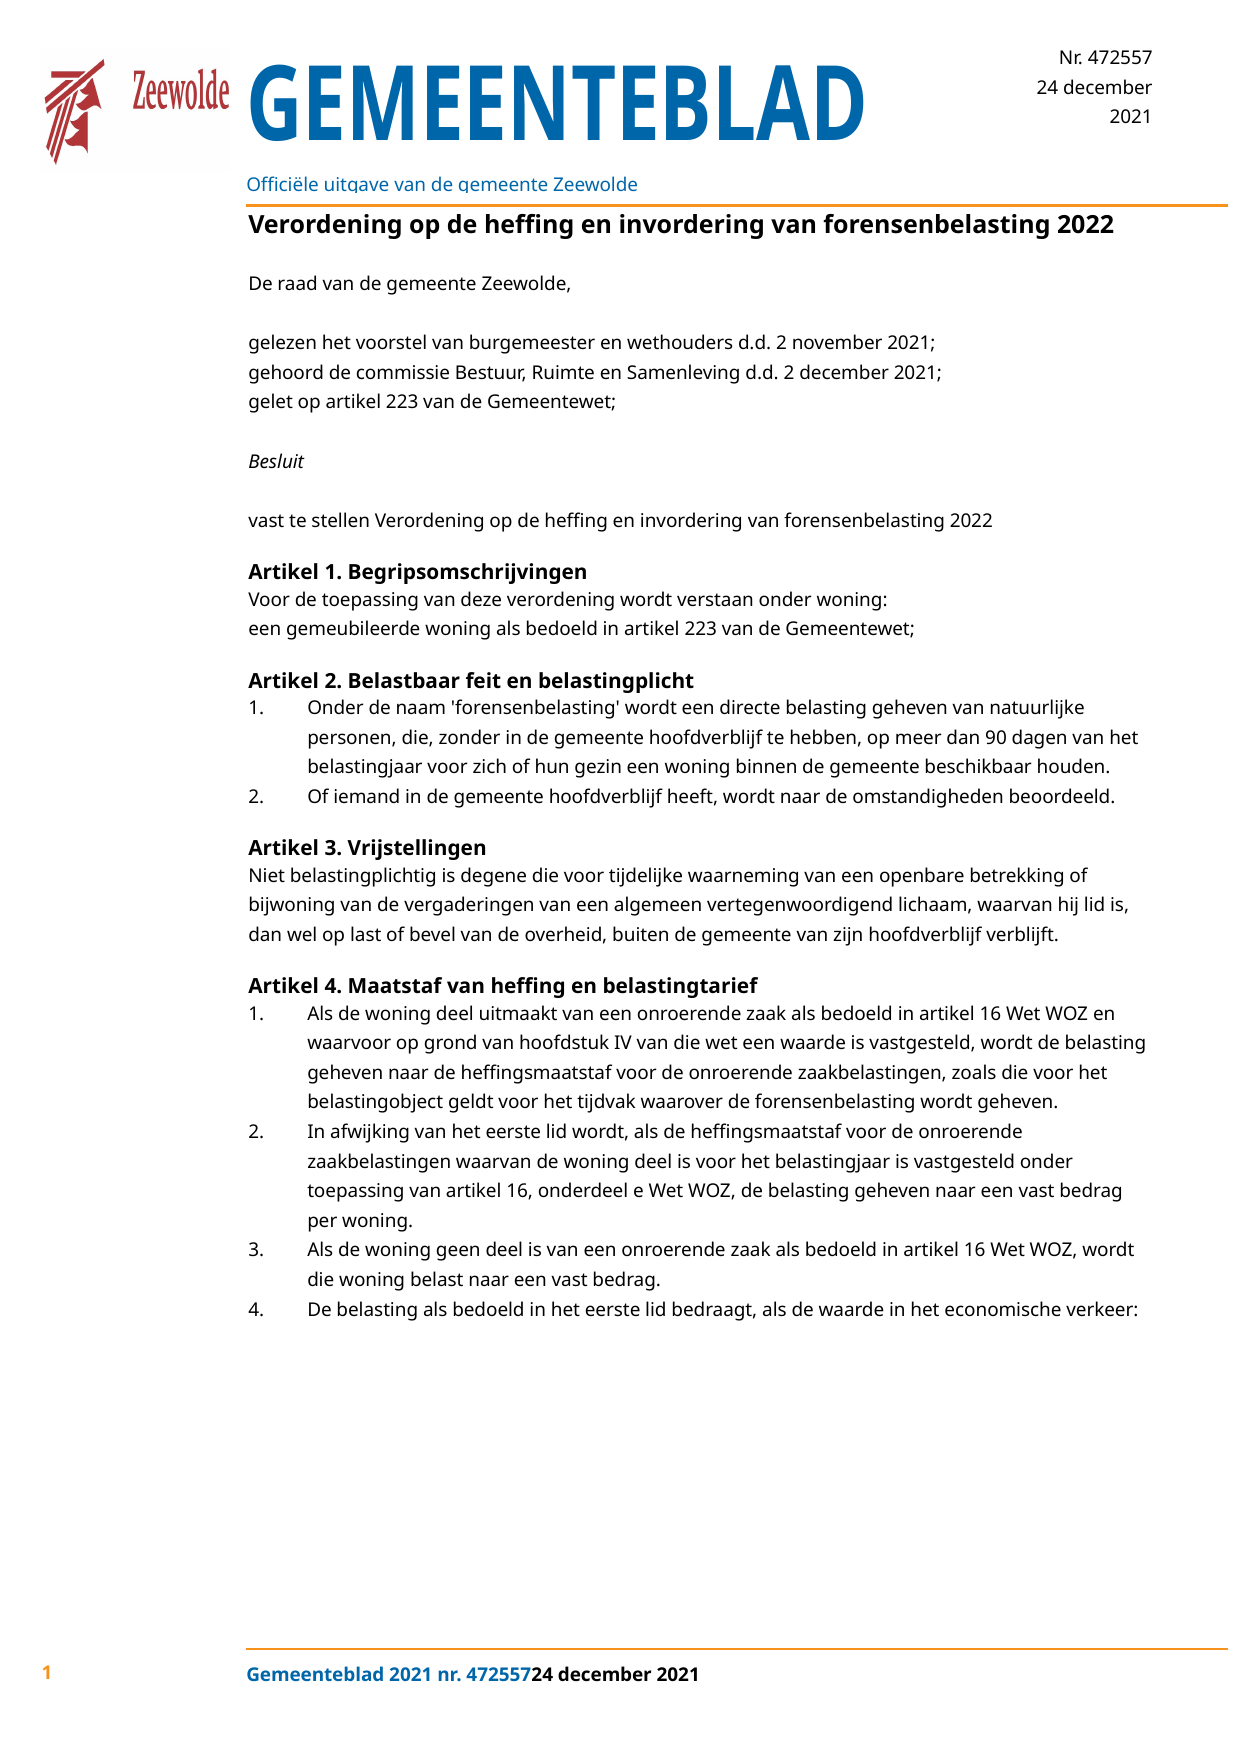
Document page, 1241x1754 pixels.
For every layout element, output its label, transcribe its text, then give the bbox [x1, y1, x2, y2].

list Als de woning deel uitmaakt van een onroerende zaak als bedoeld in artikel 16 Wet WOZ en waarvoor op grond van hoofdstuk IV van die wet een waarde is vastgesteld, wordt de belasting geheven naar de heffingsmaatstaf voor de onroerende zaakbelastingen, zoals die voor het belastingobject geldt voor het tijdvak waarover de forensenbelasting wordt geheven. [248, 1000, 1152, 1114]
picture [41, 47, 231, 172]
text gelezen het voorstel van burgemeester en wethouders d.d. 2 november 2021; [248, 329, 1152, 355]
text Voor de toepassing van deze verordening wordt verstaan onder woning: [248, 586, 1152, 612]
text De raad van de gemeente Zeewolde, [248, 270, 1152, 296]
text gehoord de commissie Bestuur, Ruimte en Samenleving d.d. 2 december 2021; [248, 359, 1152, 385]
list De belasting als bedoeld in het eerste lid bedraagt, als de waarde in het economische verkeer: [248, 1296, 1152, 1321]
list In afwijking van het eerste lid wordt, als de heffingsmaatstaf voor de onroerende zaakbelastingen waarvan de woning deel is voor het belastingjaar is vastgesteld onder toepassing van artikel 16, onderdeel e Wet WOZ, de belasting geheven naar een vast bedrag per woning. [248, 1118, 1152, 1233]
text Artikel 2. Belastbaar feit en belastingplicht [248, 666, 1152, 694]
list Als de woning geen deel is van een onroerende zaak als bedoeld in artikel 16 Wet WOZ, wordt die woning belast naar een vast bedrag. [248, 1237, 1152, 1292]
list Onder de naam 'forensenbelasting' wordt een directe belasting geheven van natuurlijke personen, die, zonder in de gemeente hoofdverblijf te hebben, op meer dan 90 dagen van het belastingjaar voor zich of hun gezin een woning binnen de gemeente beschikbaar houden. [248, 694, 1152, 779]
list Of iemand in de gemeente hoofdverblijf heeft, wordt naar de omstandigheden beoordeeld. [248, 783, 1152, 809]
text Niet belastingplichtig is degene die voor tijdelijke waarneming van een openbare betrekking of bijwoning van de vergaderingen van een algemeen vertegenwoordigend lichaam, waarvan hij lid is, dan wel op last of bevel van de overheid, buiten de gemeente van zijn hoofdverblijf verblijft. [248, 862, 1152, 947]
text Artikel 1. Begripsomschrijvingen [248, 557, 1152, 586]
text Artikel 4. Maatstaf van heffing en belastingtarief [248, 971, 1152, 1000]
text een gemeubileerde woning als bedoeld in artikel 223 van de Gemeentewet; [248, 615, 1152, 641]
text Besluit [248, 448, 1152, 473]
text Verordening op de heffing en invordering van forensenbelasting 2022 [248, 207, 1152, 241]
text Artikel 3. Vrijstellingen [248, 833, 1152, 862]
text vast te stellen Verordening op de heffing en invordering van forensenbelasting 2022 [248, 507, 1152, 533]
text gelet op artikel 223 van de Gemeentewet; [248, 389, 1152, 414]
